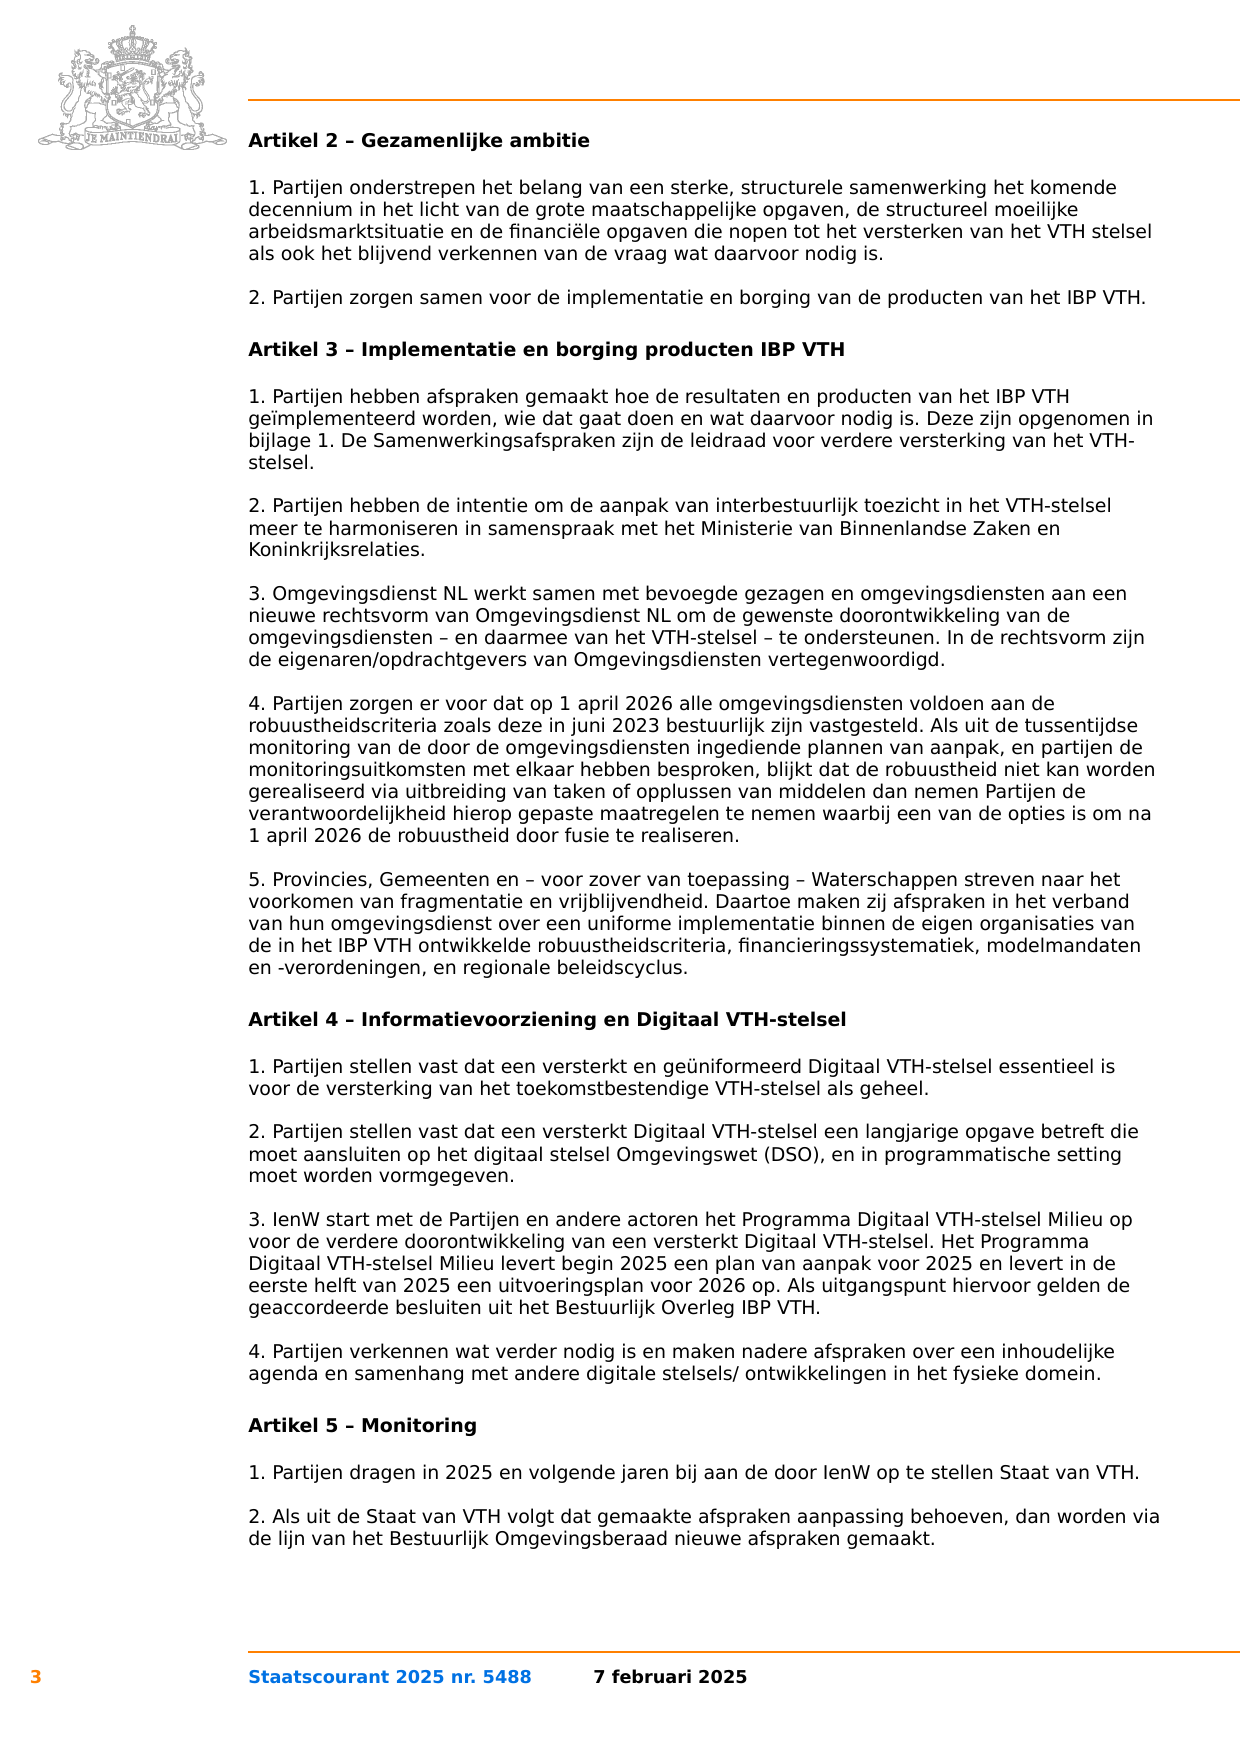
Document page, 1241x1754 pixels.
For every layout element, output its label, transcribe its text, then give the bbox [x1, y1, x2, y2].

text 5. Provincies, Gemeenten en – voor zover van toepassing – Waterschappen streven naar het voorkomen van fragmentatie en vrijblijvendheid. Daartoe maken zij afspraken in het verband van hun omgevingsdienst over een uniforme implementatie binnen de eigen organisaties van de in het IBP VTH ontwikkelde robuustheidscriteria, financieringssystematiek, modelmandaten en -verordeningen, en regionale beleidscyclus. [248, 869, 1163, 979]
text 4. Partijen zorgen er voor dat op 1 april 2026 alle omgevingsdiensten voldoen aan de robuustheidscriteria zoals deze in juni 2023 bestuurlijk zijn vastgesteld. Als uit de tussentijdse monitoring van de door de omgevingsdiensten ingediende plannen van aanpak, en partijen de monitoringsuitkomsten met elkaar hebben besproken, blijkt dat de robuustheid niet kan worden gerealiseerd via uitbreiding van taken of opplussen van middelen dan nemen Partijen de verantwoordelijkheid hierop gepaste maatregelen te nemen waarbij een van de opties is om na 1 april 2026 de robuustheid door fusie te realiseren. [248, 693, 1163, 847]
picture [38, 25, 227, 150]
subtitle Artikel 5 – Monitoring [248, 1415, 1163, 1437]
subtitle Artikel 2 – Gezamenlijke ambitie [248, 130, 1163, 152]
text 4. Partijen verkennen wat verder nodig is en maken nadere afspraken over een inhoudelijke agenda en samenhang met andere digitale stelsels/ ontwikkelingen in het fysieke domein. [248, 1341, 1163, 1385]
text 1. Partijen dragen in 2025 en volgende jaren bij aan de door IenW op te stellen Staat van VTH. [248, 1462, 1163, 1484]
text 1. Partijen onderstrepen het belang van een sterke, structurele samenwerking het komende decennium in het licht van de grote maatschappelijke opgaven, de structureel moeilijke arbeidsmarktsituatie en de financiële opgaven die nopen tot het versterken van het VTH stelsel als ook het blijvend verkennen van de vraag wat daarvoor nodig is. [248, 177, 1163, 265]
text 2. Partijen zorgen samen voor de implementatie en borging van de producten van het IBP VTH. [248, 287, 1163, 309]
subtitle Artikel 4 – Informatievoorziening en Digitaal VTH-stelsel [248, 1009, 1163, 1031]
text 2. Partijen stellen vast dat een versterkt Digitaal VTH-stelsel een langjarige opgave betreft die moet aansluiten op het digitaal stelsel Omgevingswet (DSO), en in programmatische setting moet worden vormgegeven. [248, 1121, 1163, 1187]
text 2. Partijen hebben de intentie om de aanpak van interbestuurlijk toezicht in het VTH-stelsel meer te harmoniseren in samenspraak met het Ministerie van Binnenlandse Zaken en Koninkrijksrelaties. [248, 495, 1163, 561]
text 3. Omgevingsdienst NL werkt samen met bevoegde gezagen en omgevingsdiensten aan een nieuwe rechtsvorm van Omgevingsdienst NL om de gewenste doorontwikkeling van de omgevingsdiensten – en daarmee van het VTH-stelsel – te ondersteunen. In de rechtsvorm zijn de eigenaren/opdrachtgevers van Omgevingsdiensten vertegenwoordigd. [248, 583, 1163, 671]
text 2. Als uit de Staat van VTH volgt dat gemaakte afspraken aanpassing behoeven, dan worden via de lijn van het Bestuurlijk Omgevingsberaad nieuwe afspraken gemaakt. [248, 1506, 1163, 1550]
text 3. IenW start met de Partijen en andere actoren het Programma Digitaal VTH-stelsel Milieu op voor de verdere doorontwikkeling van een versterkt Digitaal VTH-stelsel. Het Programma Digitaal VTH-stelsel Milieu levert begin 2025 een plan van aanpak voor 2025 en levert in de eerste helft van 2025 een uitvoeringsplan voor 2026 op. Als uitgangspunt hiervoor gelden de geaccordeerde besluiten uit het Bestuurlijk Overleg IBP VTH. [248, 1209, 1163, 1319]
subtitle Artikel 3 – Implementatie en borging producten IBP VTH [248, 339, 1163, 361]
text 1. Partijen hebben afspraken gemaakt hoe de resultaten en producten van het IBP VTH geïmplementeerd worden, wie dat gaat doen en wat daarvoor nodig is. Deze zijn opgenomen in bijlage 1. De Samenwerkingsafspraken zijn de leidraad voor verdere versterking van het VTH-stelsel. [248, 386, 1163, 473]
text 1. Partijen stellen vast dat een versterkt en geüniformeerd Digitaal VTH-stelsel essentieel is voor de versterking van het toekomstbestendige VTH-stelsel als geheel. [248, 1056, 1163, 1099]
